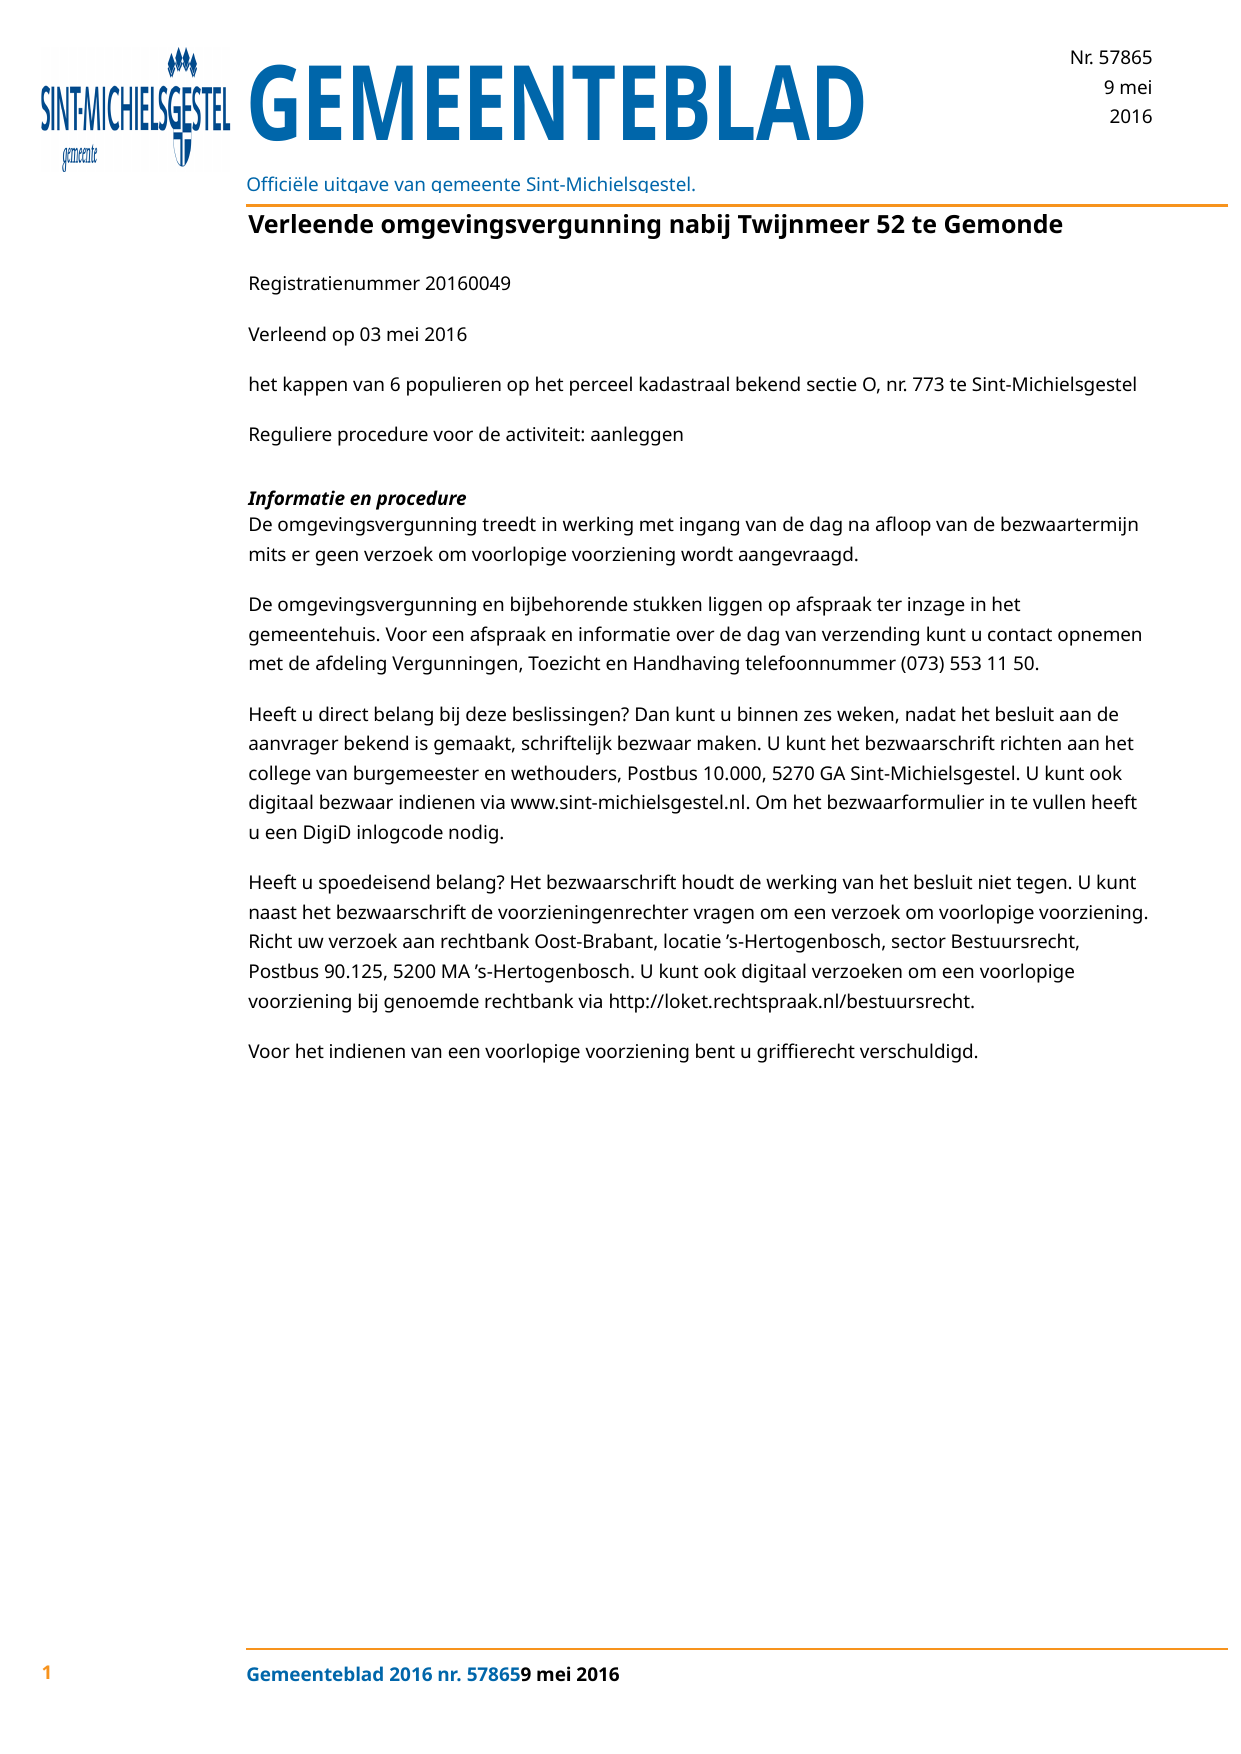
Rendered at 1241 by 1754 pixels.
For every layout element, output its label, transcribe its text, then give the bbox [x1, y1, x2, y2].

text Verleende omgevingsvergunning nabij Twijnmeer 52 te Gemonde [248, 207, 1152, 241]
text Reguliere procedure voor de activiteit: aanleggen [248, 422, 1152, 447]
text Heeft u spoedeisend belang? Het bezwaarschrift houdt de werking van het besluit niet tegen. U kunt naast het bezwaarschrift de voorzieningenrechter vragen om een verzoek om voorlopige voorziening. Richt uw verzoek aan rechtbank Oost-Brabant, locatie ’s-Hertogenbosch, sector Bestuursrecht, Postbus 90.125, 5200 MA ’s-Hertogenbosch. U kunt ook digitaal verzoeken om een voorlopige voorziening bij genoemde rechtbank via http://loket.rechtspraak.nl/bestuursrecht. [248, 869, 1152, 1014]
picture [41, 47, 231, 172]
text Voor het indienen van een voorlopige voorziening bent u griffierecht verschuldigd. [248, 1038, 1152, 1064]
text De omgevingsvergunning treedt in werking met ingang van de dag na afloop van de bezwaartermijn mits er geen verzoek om voorlopige voorziening wordt aangevraagd. [248, 511, 1152, 567]
text Verleend op 03 mei 2016 [248, 321, 1152, 346]
text Informatie en procedure [248, 486, 1152, 511]
text het kappen van 6 populieren op het perceel kadastraal bekend sectie O, nr. 773 te Sint-Michielsgestel [248, 371, 1152, 397]
text De omgevingsvergunning en bijbehorende stukken liggen op afspraak ter inzage in het gemeentehuis. Voor een afspraak en informatie over de dag van verzending kunt u contact opnemen met de afdeling Vergunningen, Toezicht en Handhaving telefoonnummer (073) 553 11 50. [248, 591, 1152, 676]
text Registratienummer 20160049 [248, 270, 1152, 296]
text Heeft u direct belang bij deze beslissingen? Dan kunt u binnen zes weken, nadat het besluit aan de aanvrager bekend is gemaakt, schriftelijk bezwaar maken. U kunt het bezwaarschrift richten aan het college van burgemeester en wethouders, Postbus 10.000, 5270 GA Sint-Michielsgestel. U kunt ook digitaal bezwaar indienen via www.sint-michielsgestel.nl. Om het bezwaarformulier in te vullen heeft u een DigiD inlogcode nodig. [248, 701, 1152, 845]
